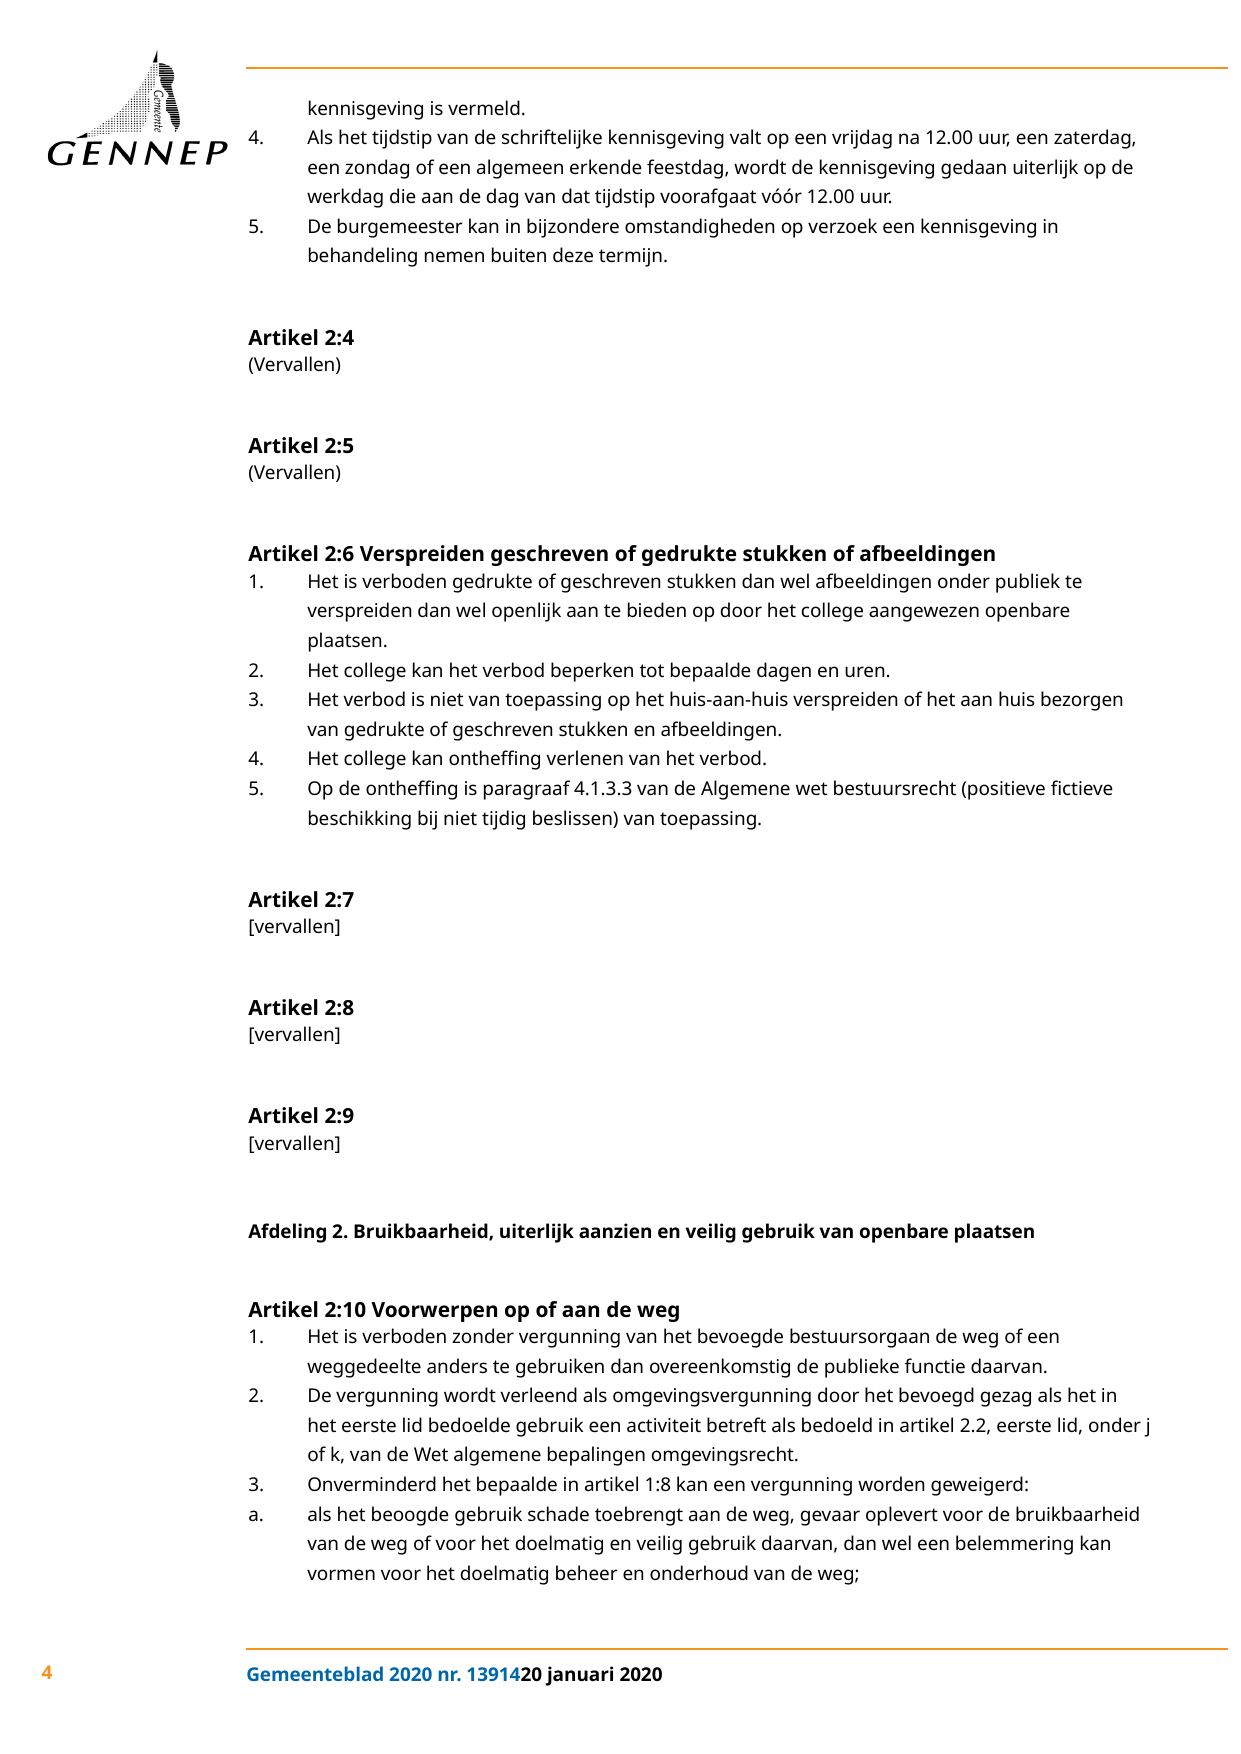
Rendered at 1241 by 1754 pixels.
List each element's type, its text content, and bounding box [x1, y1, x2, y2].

text Artikel 2:4 [248, 323, 1152, 351]
list De vergunning wordt verleend als omgevingsvergunning door het bevoegd gezag als het in het eerste lid bedoelde gebruik een activiteit betreft als bedoeld in artikel 2.2, eerste lid, onder j of k, van de Wet algemene bepalingen omgevingsrecht. [248, 1382, 1152, 1467]
list De burgemeester kan in bijzondere omstandigheden op verzoek een kennisgeving in behandeling nemen buiten deze termijn. [248, 213, 1152, 268]
list Het is verboden gedrukte of geschreven stukken dan wel afbeeldingen onder publiek te verspreiden dan wel openlijk aan te bieden op door het college aangewezen openbare plaatsen. [248, 568, 1152, 653]
text Artikel 2:5 [248, 431, 1152, 459]
list Het verbod is niet van toepassing op het huis-aan-huis verspreiden of het aan huis bezorgen van gedrukte of geschreven stukken en afbeeldingen. [248, 686, 1152, 742]
picture [41, 47, 231, 172]
text [vervallen] [248, 913, 1152, 939]
text Artikel 2:8 [248, 993, 1152, 1022]
list als het beoogde gebruik schade toebrengt aan de weg, gevaar oplevert voor de bruikbaarheid van de weg of voor het doelmatig en veilig gebruik daarvan, dan wel een belemmering kan vormen voor het doelmatig beheer en onderhoud van de weg; [248, 1501, 1152, 1586]
text Artikel 2:10 Voorwerpen op of aan de weg [248, 1295, 1152, 1323]
list Op de ontheffing is paragraaf 4.1.3.3 van de Algemene wet bestuursrecht (positieve fictieve beschikking bij niet tijdig beslissen) van toepassing. [248, 775, 1152, 830]
text Afdeling 2. Bruikbaarheid, uiterlijk aanzien en veilig gebruik van openbare plaatsen [248, 1219, 1152, 1244]
text Artikel 2:7 [248, 885, 1152, 913]
text [vervallen] [248, 1022, 1152, 1047]
text [vervallen] [248, 1130, 1152, 1156]
text Artikel 2:6 Verspreiden geschreven of gedrukte stukken of afbeeldingen [248, 539, 1152, 568]
list Het college kan ontheffing verlenen van het verbod. [248, 746, 1152, 771]
text (Vervallen) [248, 351, 1152, 377]
text Artikel 2:9 [248, 1102, 1152, 1130]
list kennisgeving is vermeld. [248, 95, 1152, 121]
text (Vervallen) [248, 459, 1152, 485]
list Het college kan het verbod beperken tot bepaalde dagen en uren. [248, 657, 1152, 682]
list Onverminderd het bepaalde in artikel 1:8 kan een vergunning worden geweigerd: [248, 1471, 1152, 1497]
list Het is verboden zonder vergunning van het bevoegde bestuursorgaan de weg of een weggedeelte anders te gebruiken dan overeenkomstig de publieke functie daarvan. [248, 1323, 1152, 1379]
list Als het tijdstip van de schriftelijke kennisgeving valt op een vrijdag na 12.00 uur, een zaterdag, een zondag of een algemeen erkende feestdag, wordt de kennisgeving gedaan uiterlijk op de werkdag die aan de dag van dat tijdstip voorafgaat vóór 12.00 uur. [248, 124, 1152, 209]
